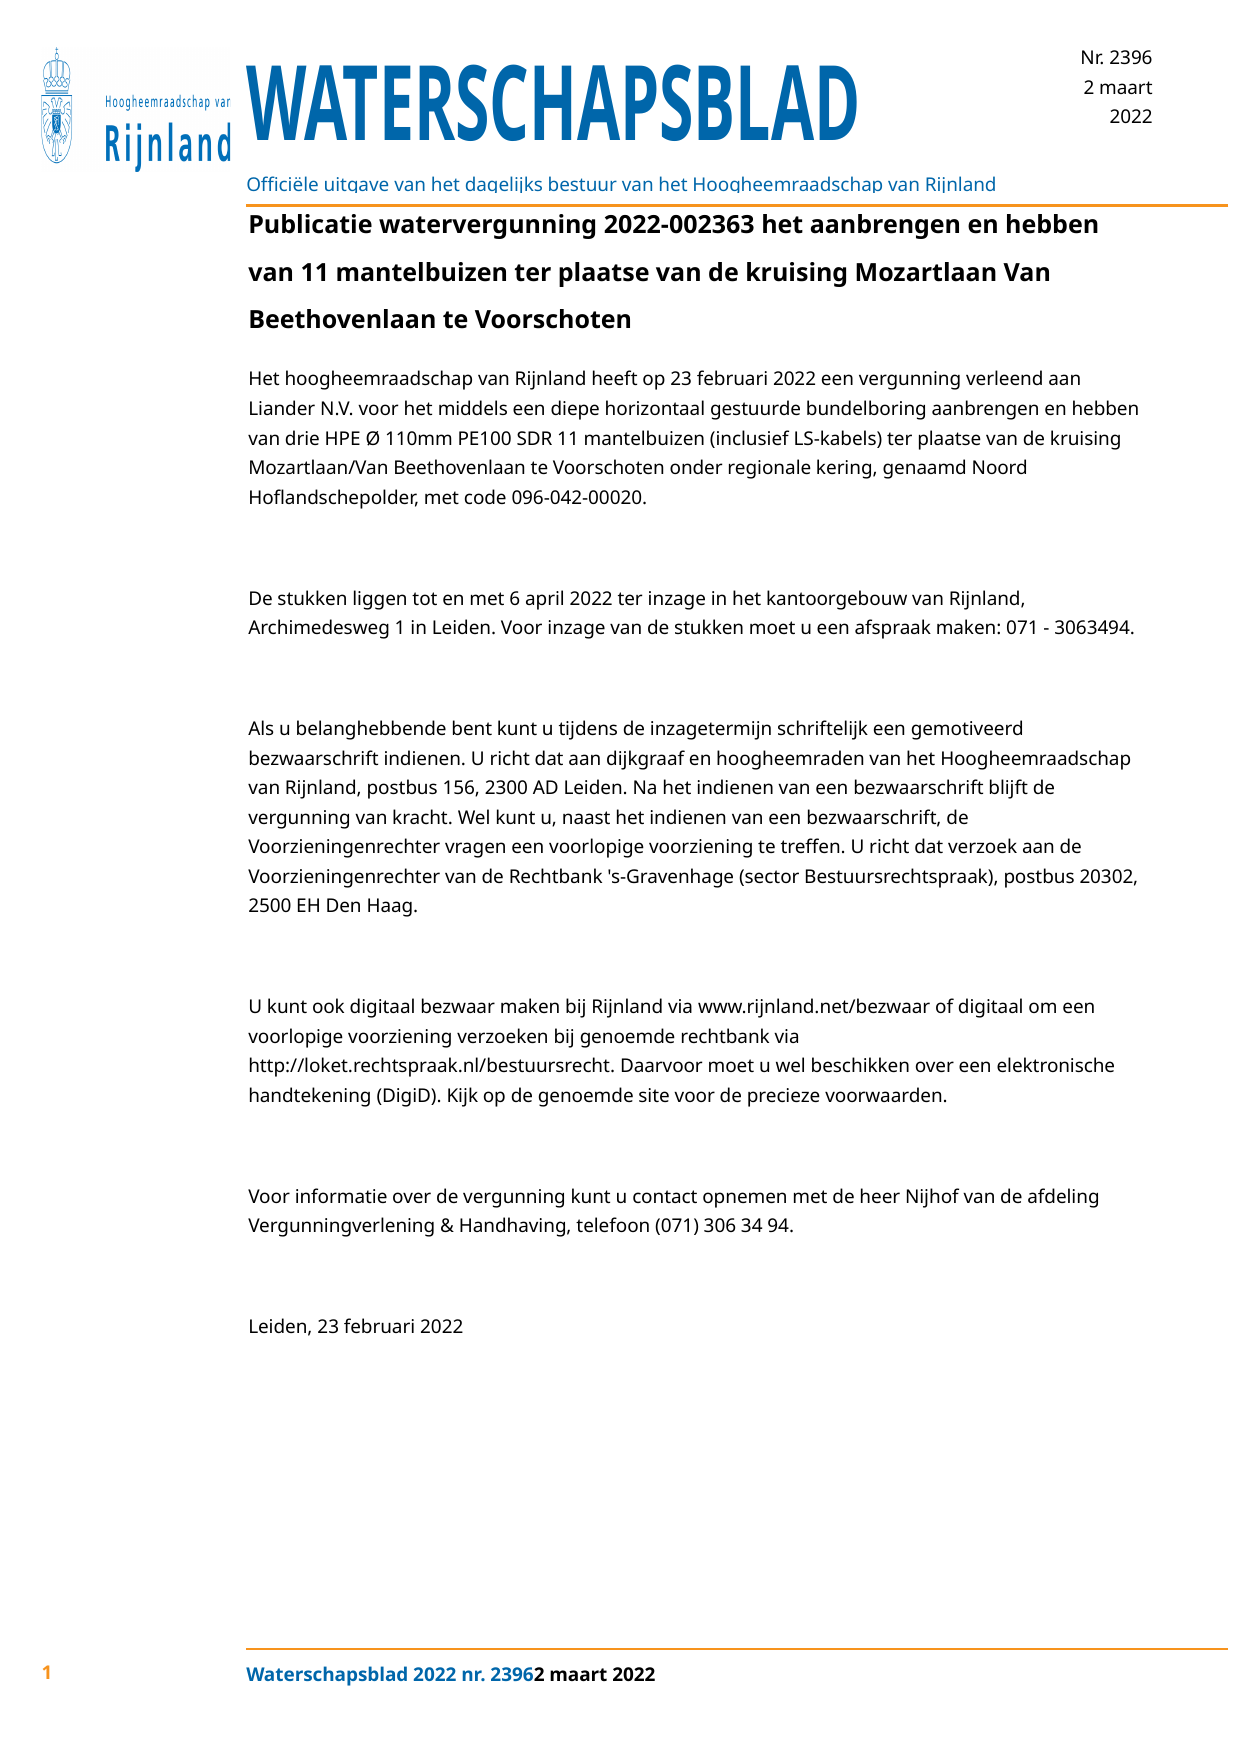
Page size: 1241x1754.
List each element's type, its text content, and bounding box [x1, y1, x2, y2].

text Leiden, 23 februari 2022 [248, 1313, 1152, 1339]
text Als u belanghebbende bent kunt u tijdens de inzagetermijn schriftelijk een gemotiveerd bezwaarschrift indienen. U richt dat aan dijkgraaf en hoogheemraden van het Hoogheemraadschap van Rijnland, postbus 156, 2300 AD Leiden. Na het indienen van een bezwaarschrift blijft de vergunning van kracht. Wel kunt u, naast het indienen van een bezwaarschrift, de Voorzieningenrechter vragen een voorlopige voorziening te treffen. U richt dat verzoek aan de Voorzieningenrechter van de Rechtbank 's-Gravenhage (sector Bestuursrechtspraak), postbus 20302, 2500 EH Den Haag. [248, 715, 1152, 918]
text U kunt ook digitaal bezwaar maken bij Rijnland via www.rijnland.net/bezwaar of digitaal om een voorlopige voorziening verzoeken bij genoemde rechtbank via http://loket.rechtspraak.nl/bestuursrecht. Daarvoor moet u wel beschikken over een elektronische handtekening (DigiD). Kijk op de genoemde site voor de precieze voorwaarden. [248, 993, 1152, 1108]
text De stukken liggen tot en met 6 april 2022 ter inzage in het kantoorgebouw van Rijnland, Archimedesweg 1 in Leiden. Voor inzage van de stukken moet u een afspraak maken: 071 - 3063494. [248, 585, 1152, 640]
text Voor informatie over de vergunning kunt u contact opnemen met de heer Nijhof van de afdeling Vergunningverlening & Handhaving, telefoon (071) 306 34 94. [248, 1183, 1152, 1238]
text Publicatie watervergunning 2022-002363 het aanbrengen en hebben van 11 mantelbuizen ter plaatse van de kruising Mozartlaan Van Beethovenlaan te Voorschoten [248, 207, 1152, 336]
text Het hoogheemraadschap van Rijnland heeft op 23 februari 2022 een vergunning verleend aan Liander N.V. voor het middels een diepe horizontaal gestuurde bundelboring aanbrengen en hebben van drie HPE Ø 110mm PE100 SDR 11 mantelbuizen (inclusief LS-kabels) ter plaatse van de kruising Mozartlaan/Van Beethovenlaan te Voorschoten onder regionale kering, genaamd Noord Hoflandschepolder, met code 096-042-00020. [248, 366, 1152, 509]
picture [41, 47, 231, 172]
